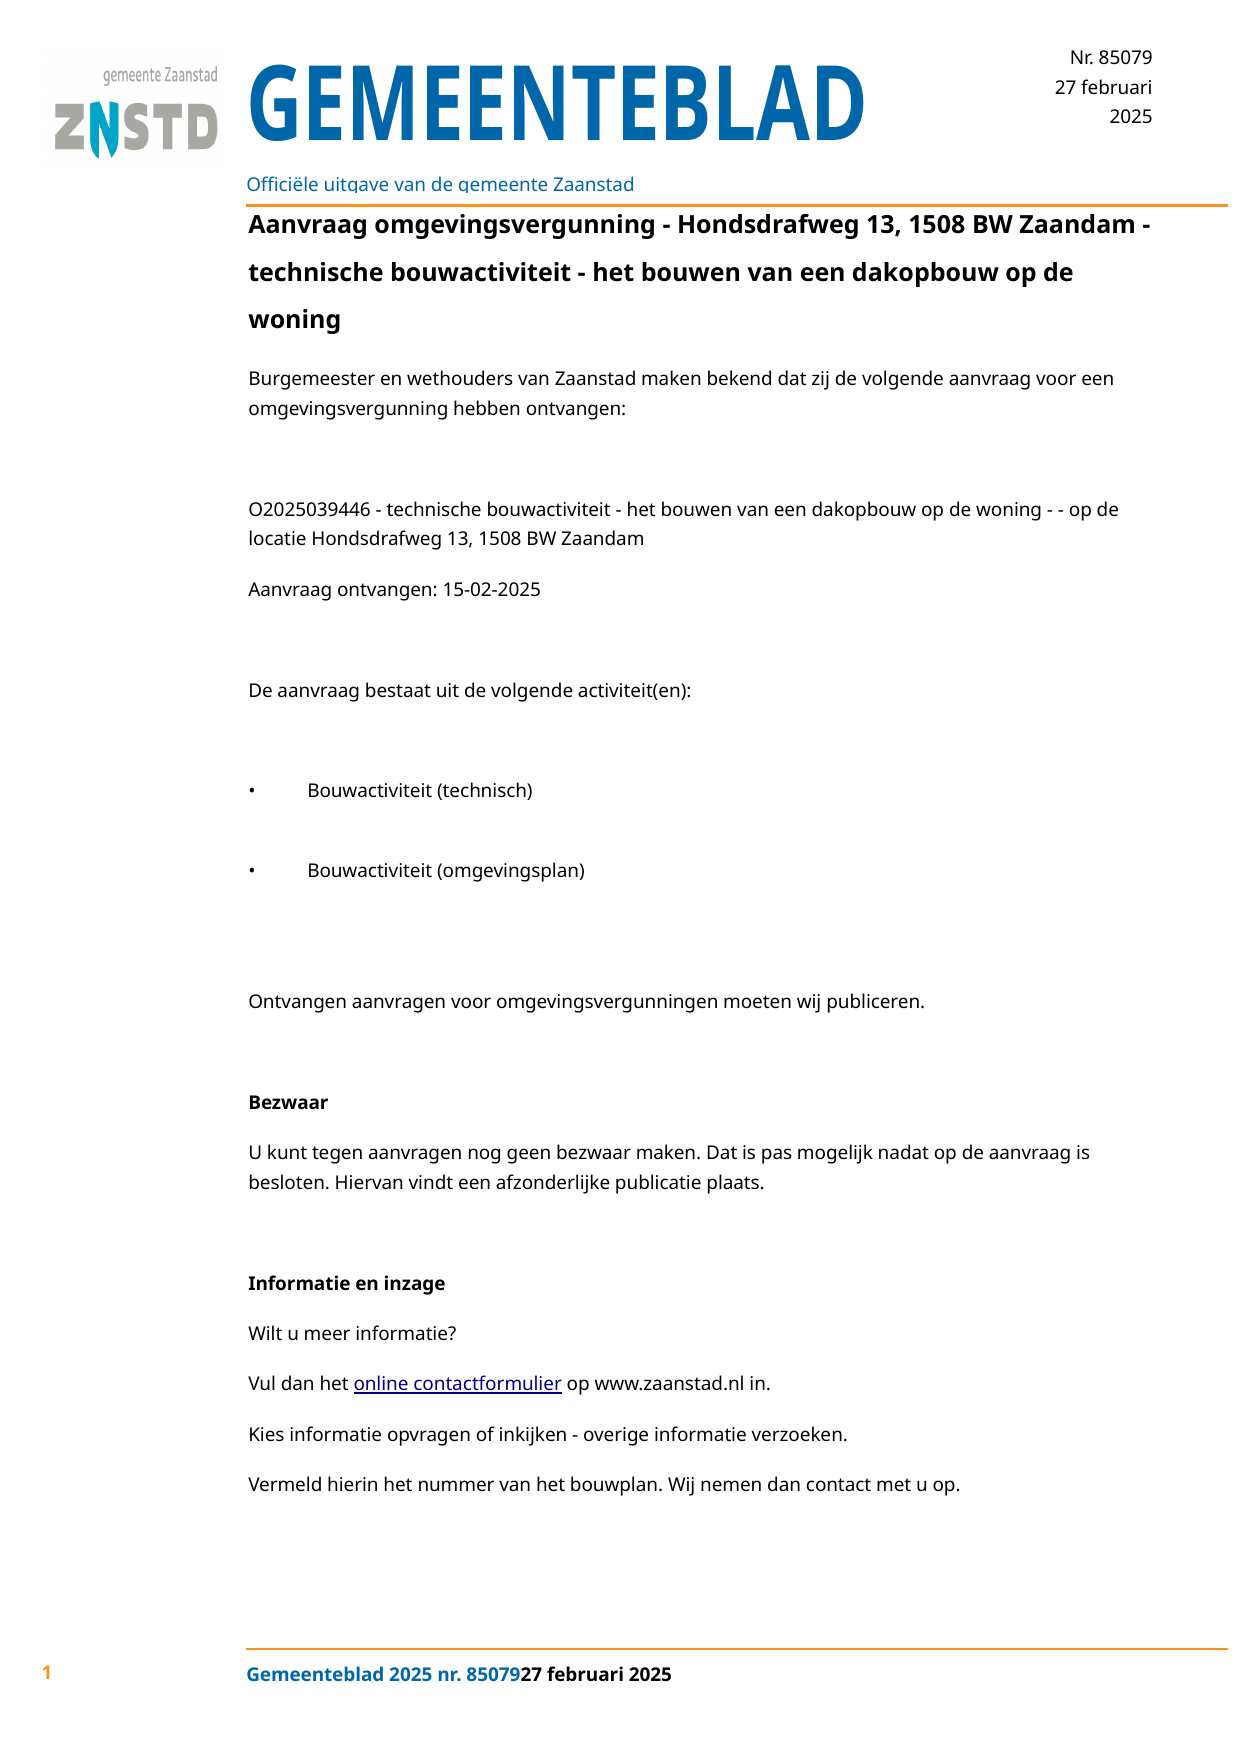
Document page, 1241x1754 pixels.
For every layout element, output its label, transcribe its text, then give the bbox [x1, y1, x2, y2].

text Informatie en inzage [248, 1270, 1152, 1295]
text O2025039446 - technische bouwactiviteit - het bouwen van een dakopbouw op de woning - - op de locatie Hondsdrafweg 13, 1508 BW Zaandam [248, 496, 1152, 551]
picture [41, 47, 231, 172]
text Vul dan het online contactformulier op www.zaanstad.nl in. [248, 1371, 1152, 1396]
text Vermeld hierin het nummer van het bouwplan. Wij nemen dan contact met u op. [248, 1471, 1152, 1497]
list Bouwactiviteit (technisch) [248, 778, 1152, 803]
list Bouwactiviteit (omgevingsplan) [248, 858, 1152, 883]
text Burgemeester en wethouders van Zaanstad maken bekend dat zij de volgende aanvraag voor een omgevingsvergunning hebben ontvangen: [248, 366, 1152, 421]
text De aanvraag bestaat uit de volgende activiteit(en): [248, 677, 1152, 702]
text Kies informatie opvragen of inkijken - overige informatie verzoeken. [248, 1421, 1152, 1447]
text Wilt u meer informatie? [248, 1320, 1152, 1346]
text Ontvangen aanvragen voor omgevingsvergunningen moeten wij publiceren. [248, 988, 1152, 1014]
text Aanvraag omgevingsvergunning - Hondsdrafweg 13, 1508 BW Zaandam - technische bouwactiviteit - het bouwen van een dakopbouw op de woning [248, 207, 1152, 336]
text U kunt tegen aanvragen nog geen bezwaar maken. Dat is pas mogelijk nadat op de aanvraag is besloten. Hiervan vindt een afzonderlijke publicatie plaats. [248, 1139, 1152, 1194]
text Bezwaar [248, 1089, 1152, 1114]
text Aanvraag ontvangen: 15-02-2025 [248, 576, 1152, 602]
